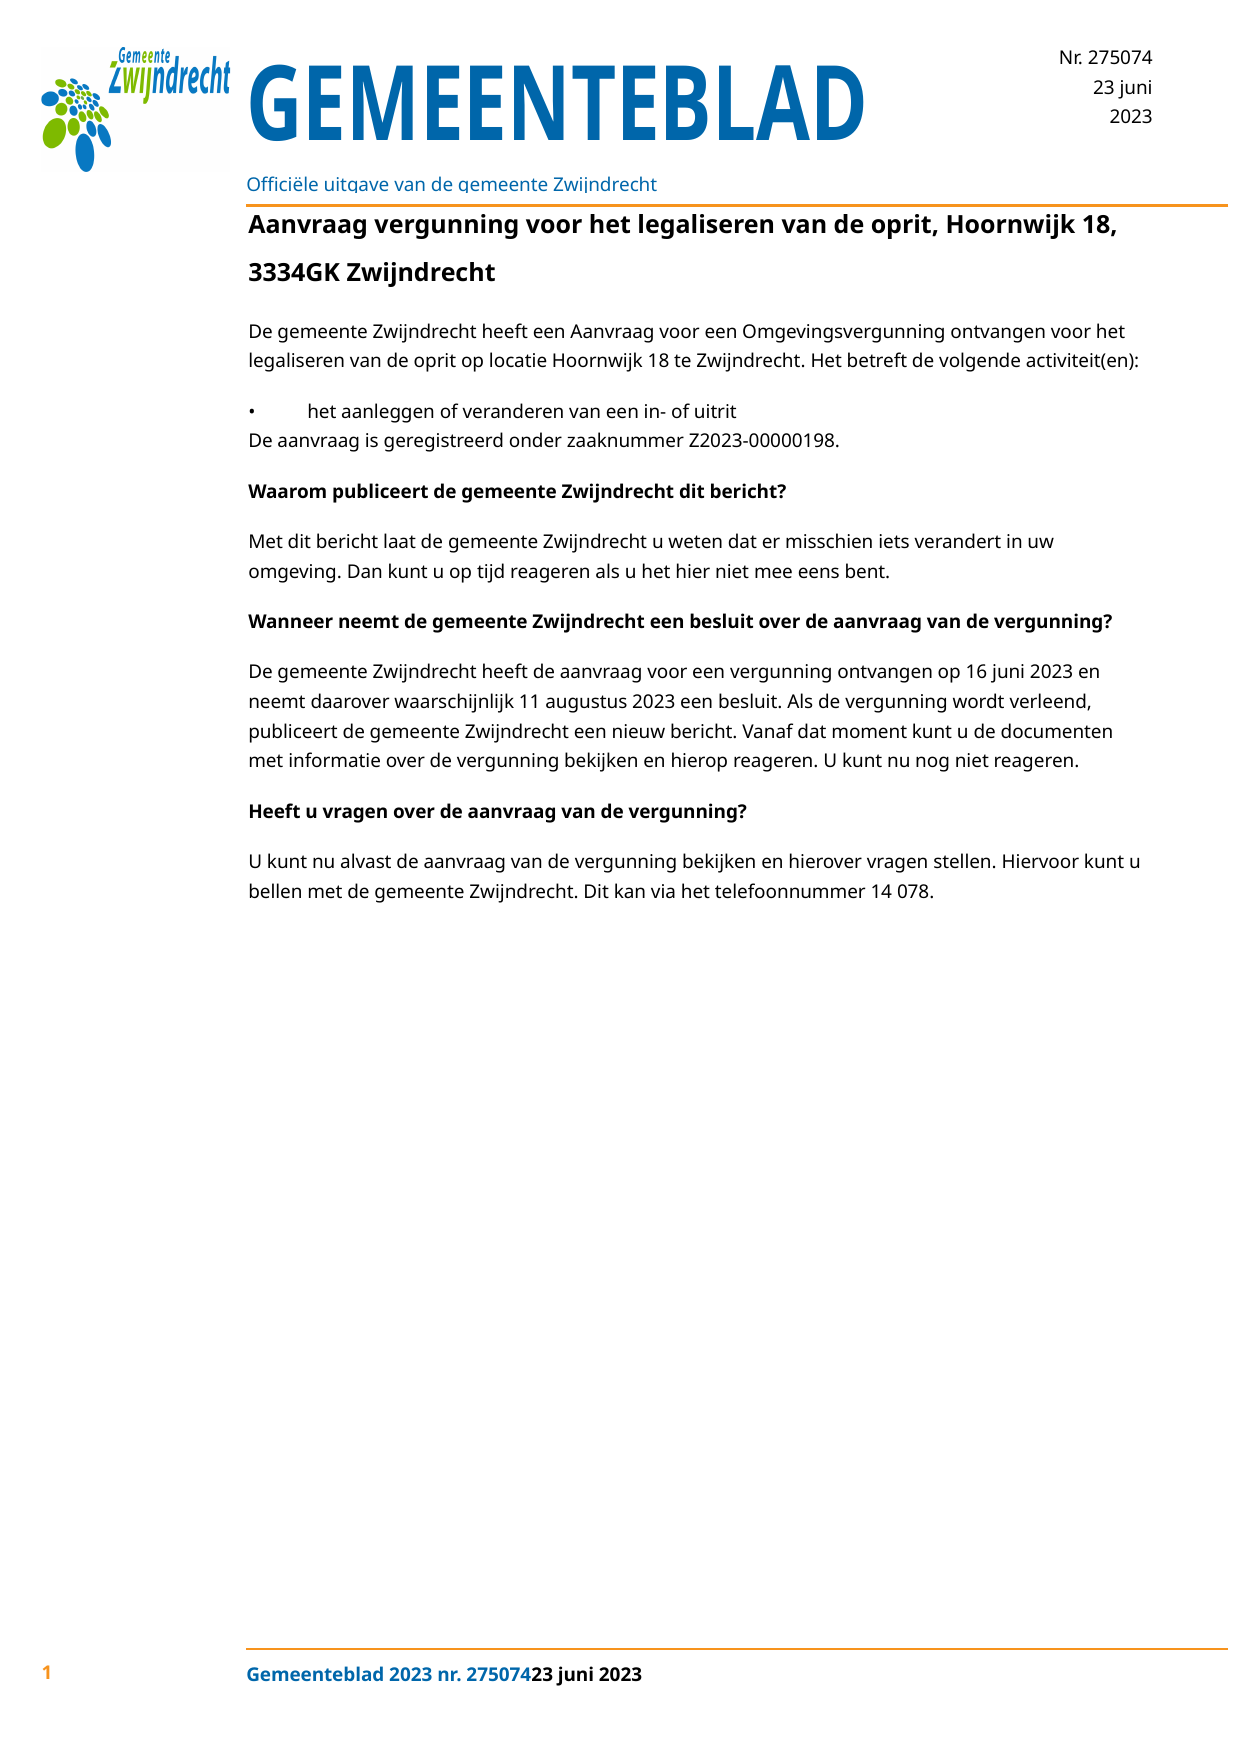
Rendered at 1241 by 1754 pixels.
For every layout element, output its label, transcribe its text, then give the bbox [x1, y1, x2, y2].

text De gemeente Zwijndrecht heeft een Aanvraag voor een Omgevingsvergunning ontvangen voor het legaliseren van de oprit op locatie Hoornwijk 18 te Zwijndrecht. Het betreft de volgende activiteit(en): [248, 318, 1152, 373]
text De gemeente Zwijndrecht heeft de aanvraag voor een vergunning ontvangen op 16 juni 2023 en neemt daarover waarschijnlijk 11 augustus 2023 een besluit. Als de vergunning wordt verleend, publiceert de gemeente Zwijndrecht een nieuw bericht. Vanaf dat moment kunt u de documenten met informatie over de vergunning bekijken en hierop reageren. U kunt nu nog niet reageren. [248, 659, 1152, 773]
picture [41, 47, 231, 172]
text Met dit bericht laat de gemeente Zwijndrecht u weten dat er misschien iets verandert in uw omgeving. Dan kunt u op tijd reageren als u het hier niet mee eens bent. [248, 528, 1152, 584]
text Heeft u vragen over de aanvraag van de vergunning? [248, 798, 1152, 824]
list het aanleggen of veranderen van een in- of uitrit [248, 398, 1152, 424]
text Aanvraag vergunning voor het legaliseren van de oprit, Hoornwijk 18, 3334GK Zwijndrecht [248, 207, 1152, 288]
text U kunt nu alvast de aanvraag van de vergunning bekijken en hierover vragen stellen. Hiervoor kunt u bellen met de gemeente Zwijndrecht. Dit kan via het telefoonnummer 14 078. [248, 848, 1152, 904]
text Waarom publiceert de gemeente Zwijndrecht dit bericht? [248, 478, 1152, 504]
text De aanvraag is geregistreerd onder zaaknummer Z2023-00000198. [248, 427, 1152, 453]
text Wanneer neemt de gemeente Zwijndrecht een besluit over de aanvraag van de vergunning? [248, 608, 1152, 634]
